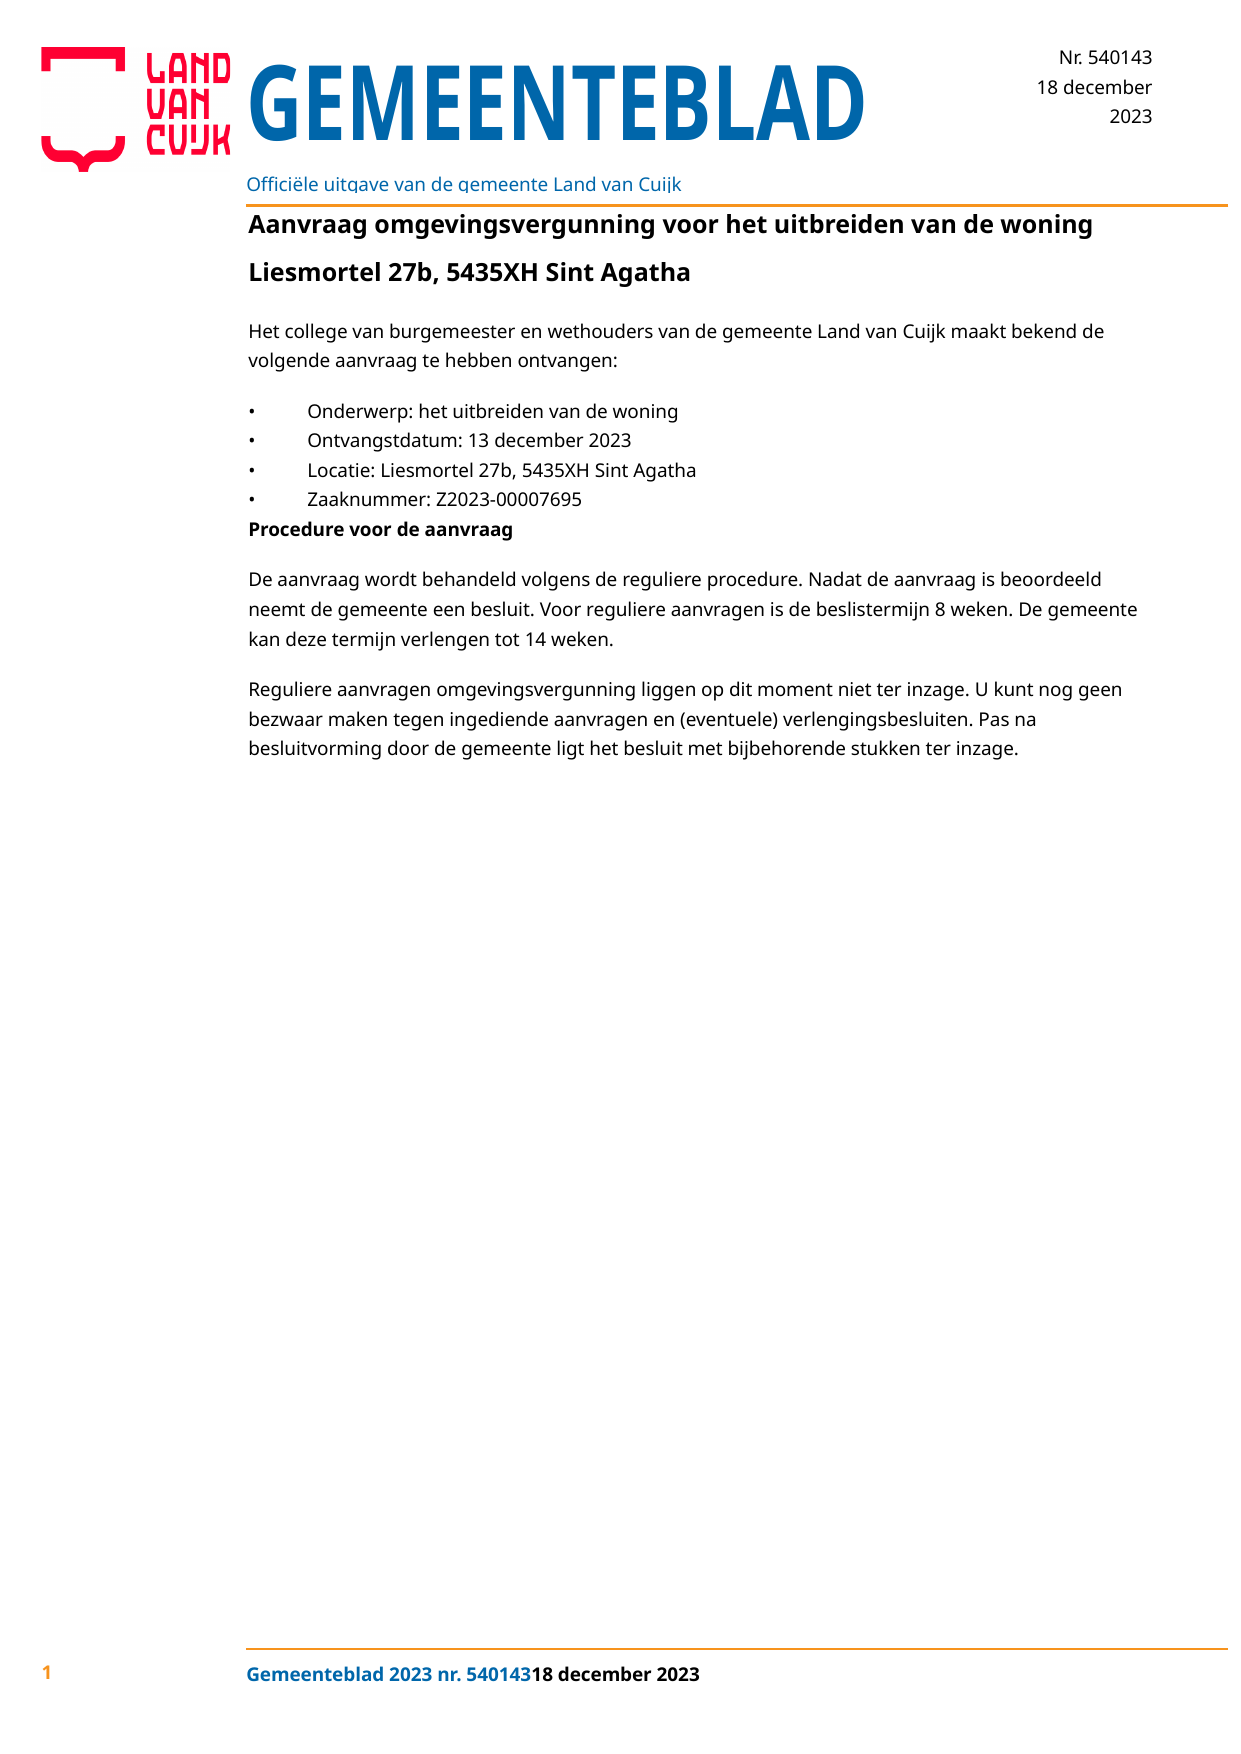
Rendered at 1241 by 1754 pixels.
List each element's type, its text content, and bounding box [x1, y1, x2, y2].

list Locatie: Liesmortel 27b, 5435XH Sint Agatha [248, 457, 1152, 483]
list Onderwerp: het uitbreiden van de woning [248, 398, 1152, 424]
picture [41, 47, 231, 172]
text Aanvraag omgevingsvergunning voor het uitbreiden van de woning Liesmortel 27b, 5435XH Sint Agatha [248, 207, 1152, 288]
list Zaaknummer: Z2023-00007695 [248, 487, 1152, 512]
text Het college van burgemeester en wethouders van de gemeente Land van Cuijk maakt bekend de volgende aanvraag te hebben ontvangen: [248, 318, 1152, 373]
text Reguliere aanvragen omgevingsvergunning liggen op dit moment niet ter inzage. U kunt nog geen bezwaar maken tegen ingediende aanvragen en (eventuele) verlengingsbesluiten. Pas na besluitvorming door de gemeente ligt het besluit met bijbehorende stukken ter inzage. [248, 676, 1152, 761]
list Ontvangstdatum: 13 december 2023 [248, 427, 1152, 453]
text De aanvraag wordt behandeld volgens de reguliere procedure. Nadat de aanvraag is beoordeeld neemt de gemeente een besluit. Voor reguliere aanvragen is de beslistermijn 8 weken. De gemeente kan deze termijn verlengen tot 14 weken. [248, 567, 1152, 652]
text Procedure voor de aanvraag [248, 516, 1152, 542]
